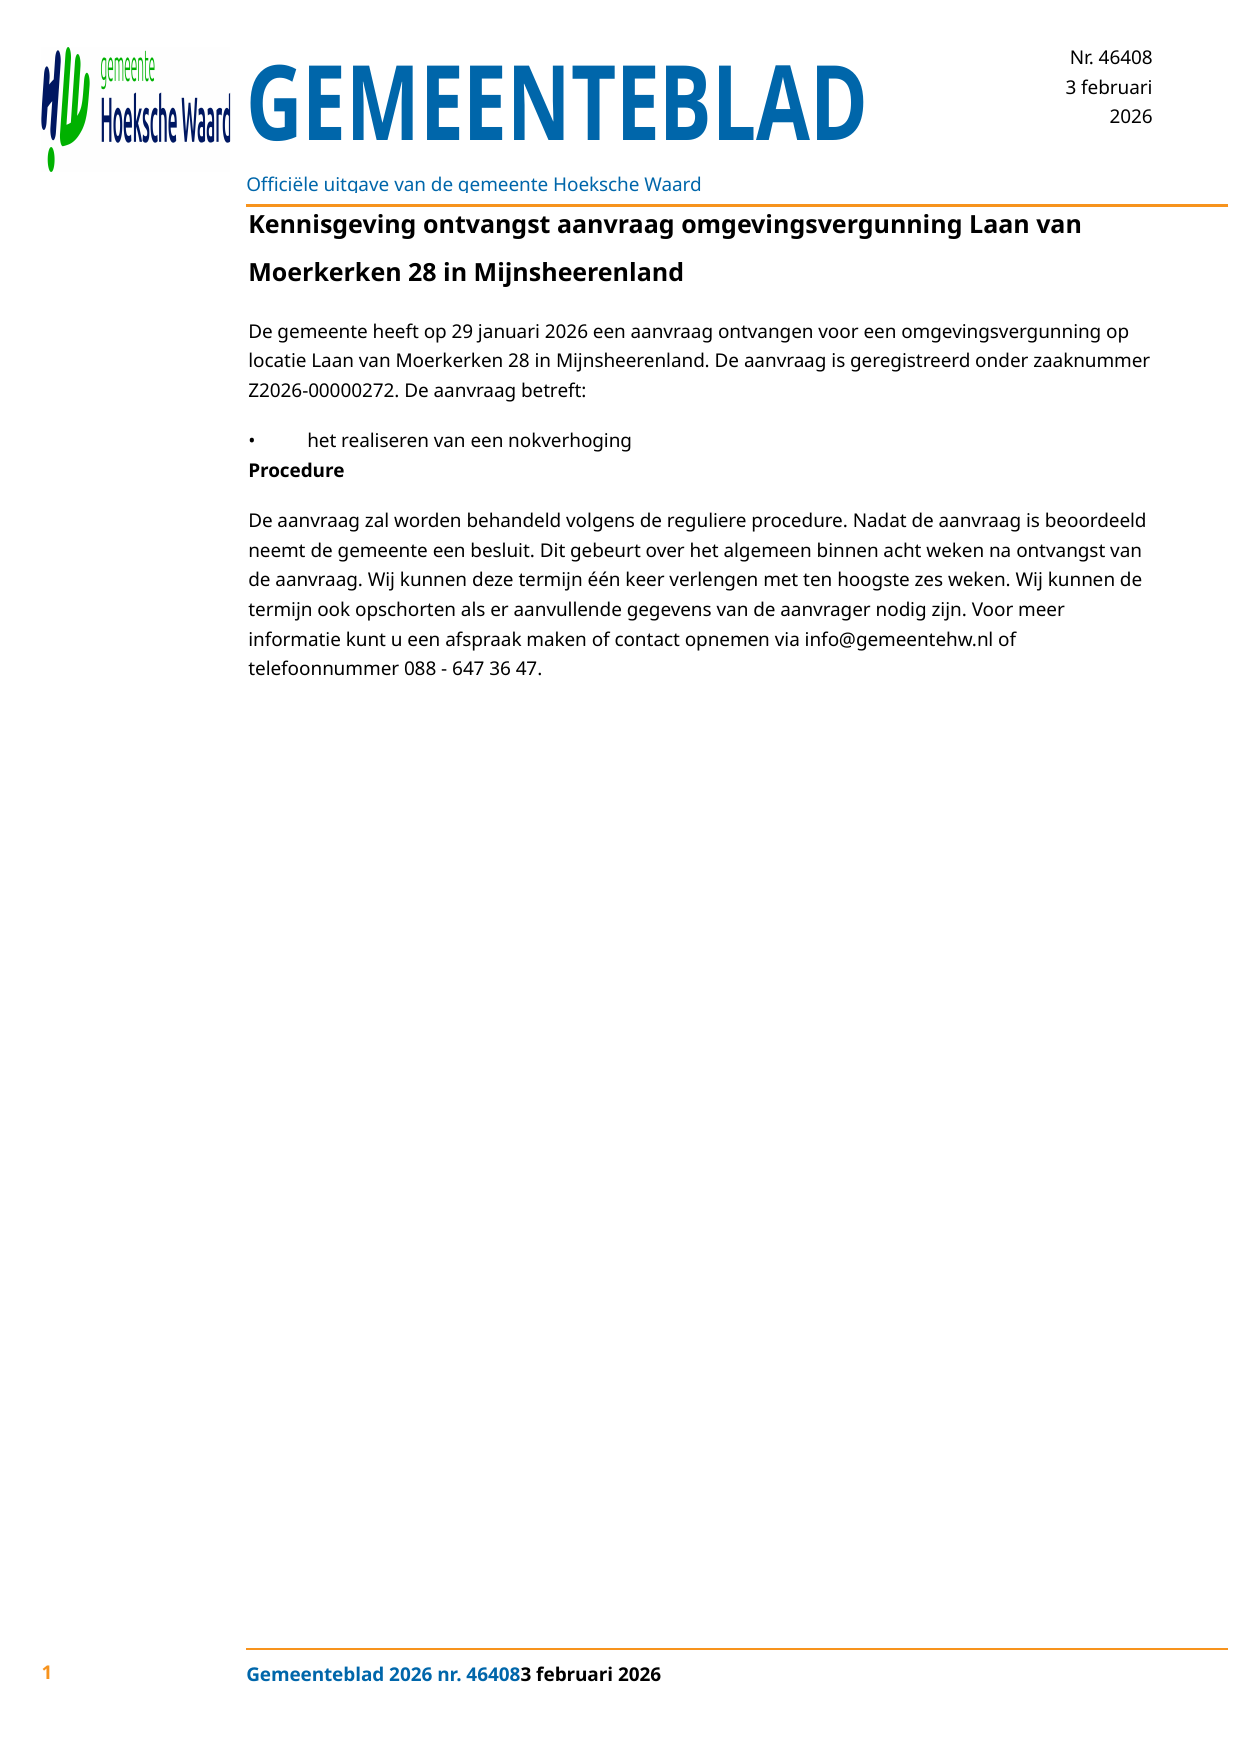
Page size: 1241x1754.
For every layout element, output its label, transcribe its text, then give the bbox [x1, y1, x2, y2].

picture [41, 47, 231, 172]
text De gemeente heeft op 29 januari 2026 een aanvraag ontvangen voor een omgevingsvergunning op locatie Laan van Moerkerken 28 in Mijnsheerenland. De aanvraag is geregistreerd onder zaaknummer Z2026-00000272. De aanvraag betreft: [248, 318, 1152, 403]
text Kennisgeving ontvangst aanvraag omgevingsvergunning Laan van Moerkerken 28 in Mijnsheerenland [248, 207, 1152, 288]
text De aanvraag zal worden behandeld volgens de reguliere procedure. Nadat de aanvraag is beoordeeld neemt de gemeente een besluit. Dit gebeurt over het algemeen binnen acht weken na ontvangst van de aanvraag. Wij kunnen deze termijn één keer verlengen met ten hoogste zes weken. Wij kunnen de termijn ook opschorten als er aanvullende gegevens van de aanvrager nodig zijn. Voor meer informatie kunt u een afspraak maken of contact opnemen via info@gemeentehw.nl of telefoonnummer 088 - 647 36 47. [248, 507, 1152, 681]
list het realiseren van een nokverhoging [248, 427, 1152, 453]
text Procedure [248, 457, 1152, 483]
